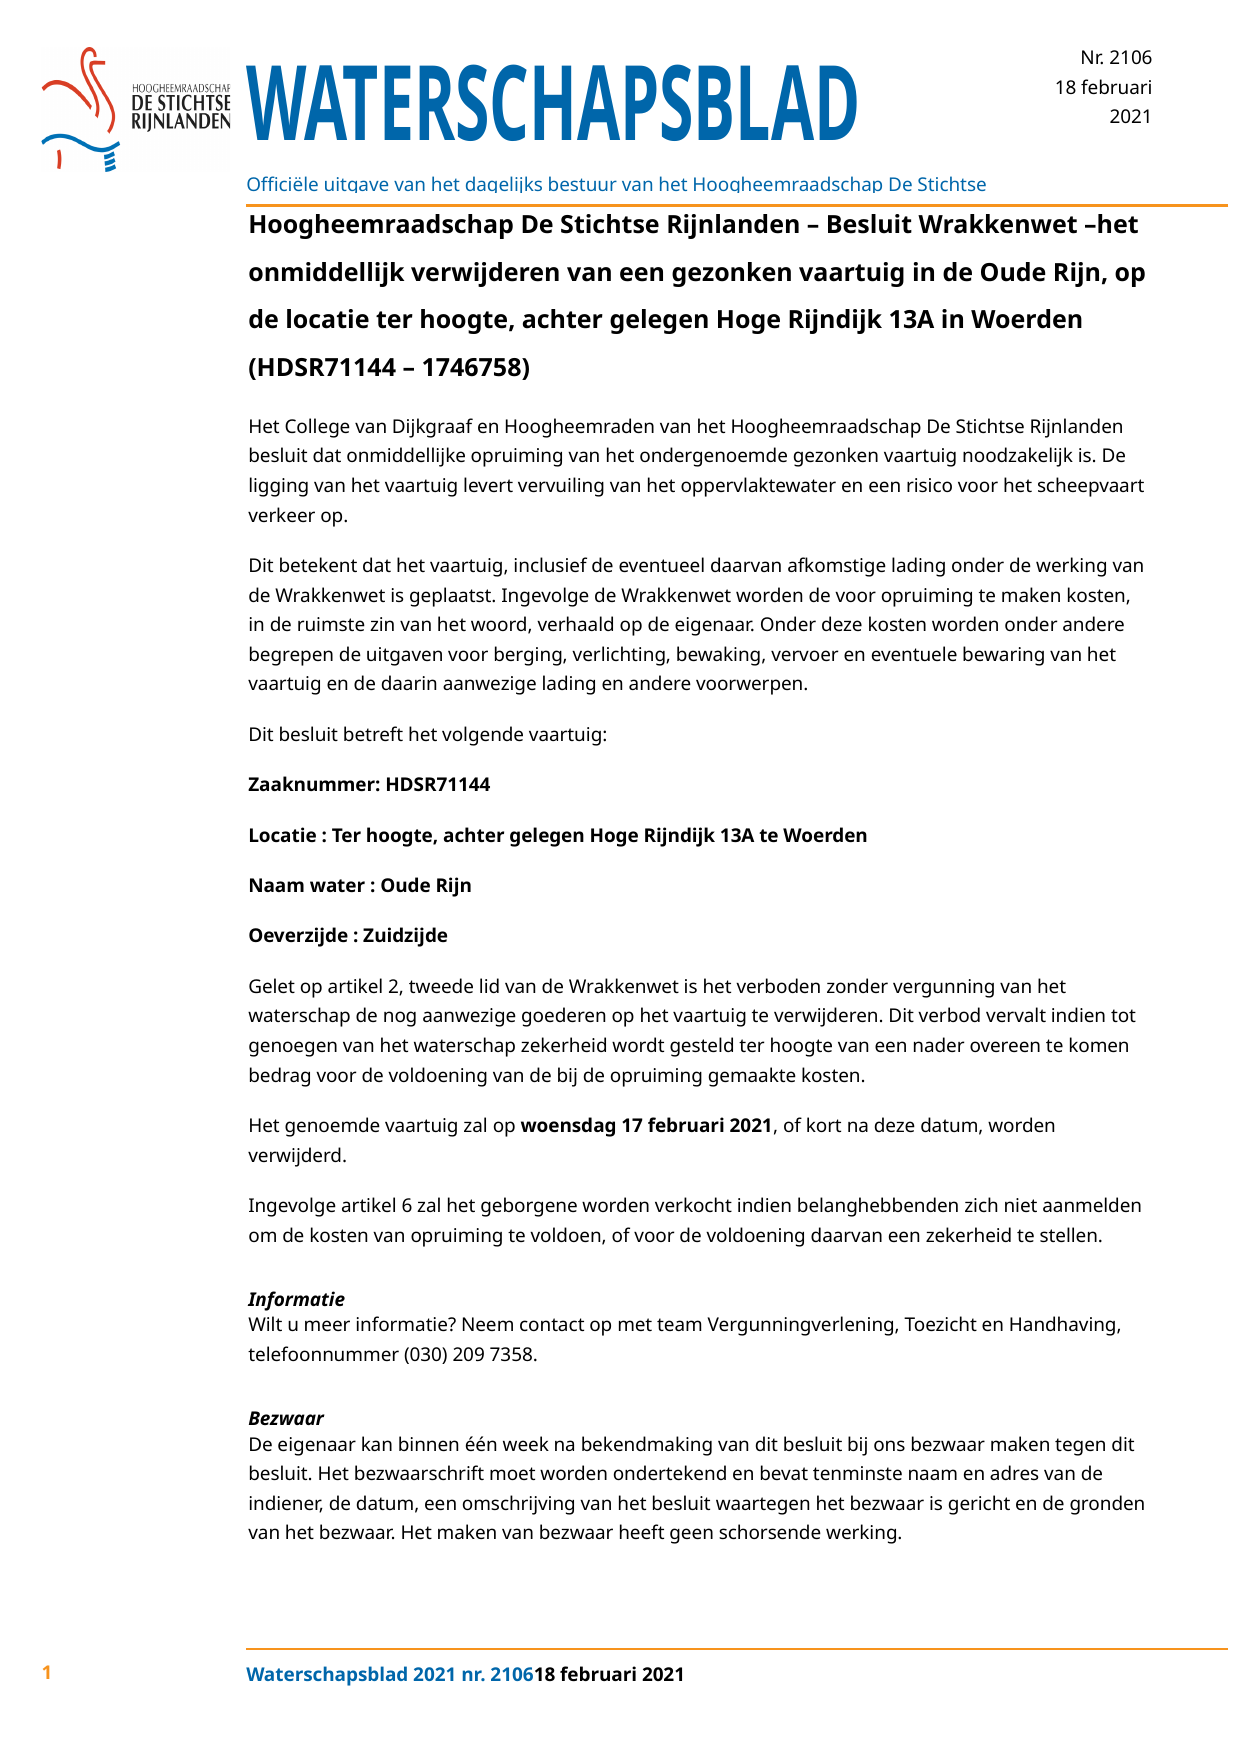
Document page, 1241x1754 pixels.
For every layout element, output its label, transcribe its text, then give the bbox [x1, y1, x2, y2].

text Gelet op artikel 2, tweede lid van de Wrakkenwet is het verboden zonder vergunning van het waterschap de nog aanwezige goederen op het vaartuig te verwijderen. Dit verbod vervalt indien tot genoegen van het waterschap zekerheid wordt gesteld ter hoogte van een nader overeen te komen bedrag voor de voldoening van de bij de opruiming gemaakte kosten. [248, 973, 1152, 1088]
text Naam water : Oude Rijn [248, 872, 1152, 898]
text Ingevolge artikel 6 zal het geborgene worden verkocht indien belanghebbenden zich niet aanmelden om de kosten van opruiming te voldoen, of voor de voldoening daarvan een zekerheid te stellen. [248, 1192, 1152, 1248]
text Zaaknummer: HDSR71144 [248, 771, 1152, 797]
text Hoogheemraadschap De Stichtse Rijnlanden – Besluit Wrakkenwet –het onmiddellijk verwijderen van een gezonken vaartuig in de Oude Rijn, op de locatie ter hoogte, achter gelegen Hoge Rijndijk 13A in Woerden (HDSR71144 – 1746758) [248, 207, 1152, 384]
text Het genoemde vaartuig zal op woensdag 17 februari 2021, of kort na deze datum, worden verwijderd. [248, 1112, 1152, 1168]
text Het College van Dijkgraaf en Hoogheemraden van het Hoogheemraadschap De Stichtse Rijnlanden besluit dat onmiddellijke opruiming van het ondergenoemde gezonken vaartuig noodzakelijk is. De ligging van het vaartuig levert vervuiling van het oppervlaktewater en een risico voor het scheepvaart verkeer op. [248, 413, 1152, 528]
text Oeverzijde : Zuidzijde [248, 923, 1152, 948]
picture [41, 47, 231, 172]
text De eigenaar kan binnen één week na bekendmaking van dit besluit bij ons bezwaar maken tegen dit besluit. Het bezwaarschrift moet worden ondertekend en bevat tenminste naam en adres van de indiener, de datum, een omschrijving van het besluit waartegen het bezwaar is gericht en de gronden van het bezwaar. Het maken van bezwaar heeft geen schorsende werking. [248, 1431, 1152, 1545]
text Wilt u meer informatie? Neem contact op met team Vergunningverlening, Toezicht en Handhaving, telefoonnummer (030) 209 7358. [248, 1312, 1152, 1367]
text Bezwaar [248, 1405, 1152, 1431]
text Locatie : Ter hoogte, achter gelegen Hoge Rijndijk 13A te Woerden [248, 822, 1152, 848]
text Dit besluit betreft het volgende vaartuig: [248, 721, 1152, 747]
text Informatie [248, 1286, 1152, 1312]
text Dit betekent dat het vaartuig, inclusief de eventueel daarvan afkomstige lading onder de werking van de Wrakkenwet is geplaatst. Ingevolge de Wrakkenwet worden de voor opruiming te maken kosten, in de ruimste zin van het woord, verhaald op de eigenaar. Onder deze kosten worden onder andere begrepen de uitgaven voor berging, verlichting, bewaking, vervoer en eventuele bewaring van het vaartuig en de daarin aanwezige lading en andere voorwerpen. [248, 552, 1152, 696]
